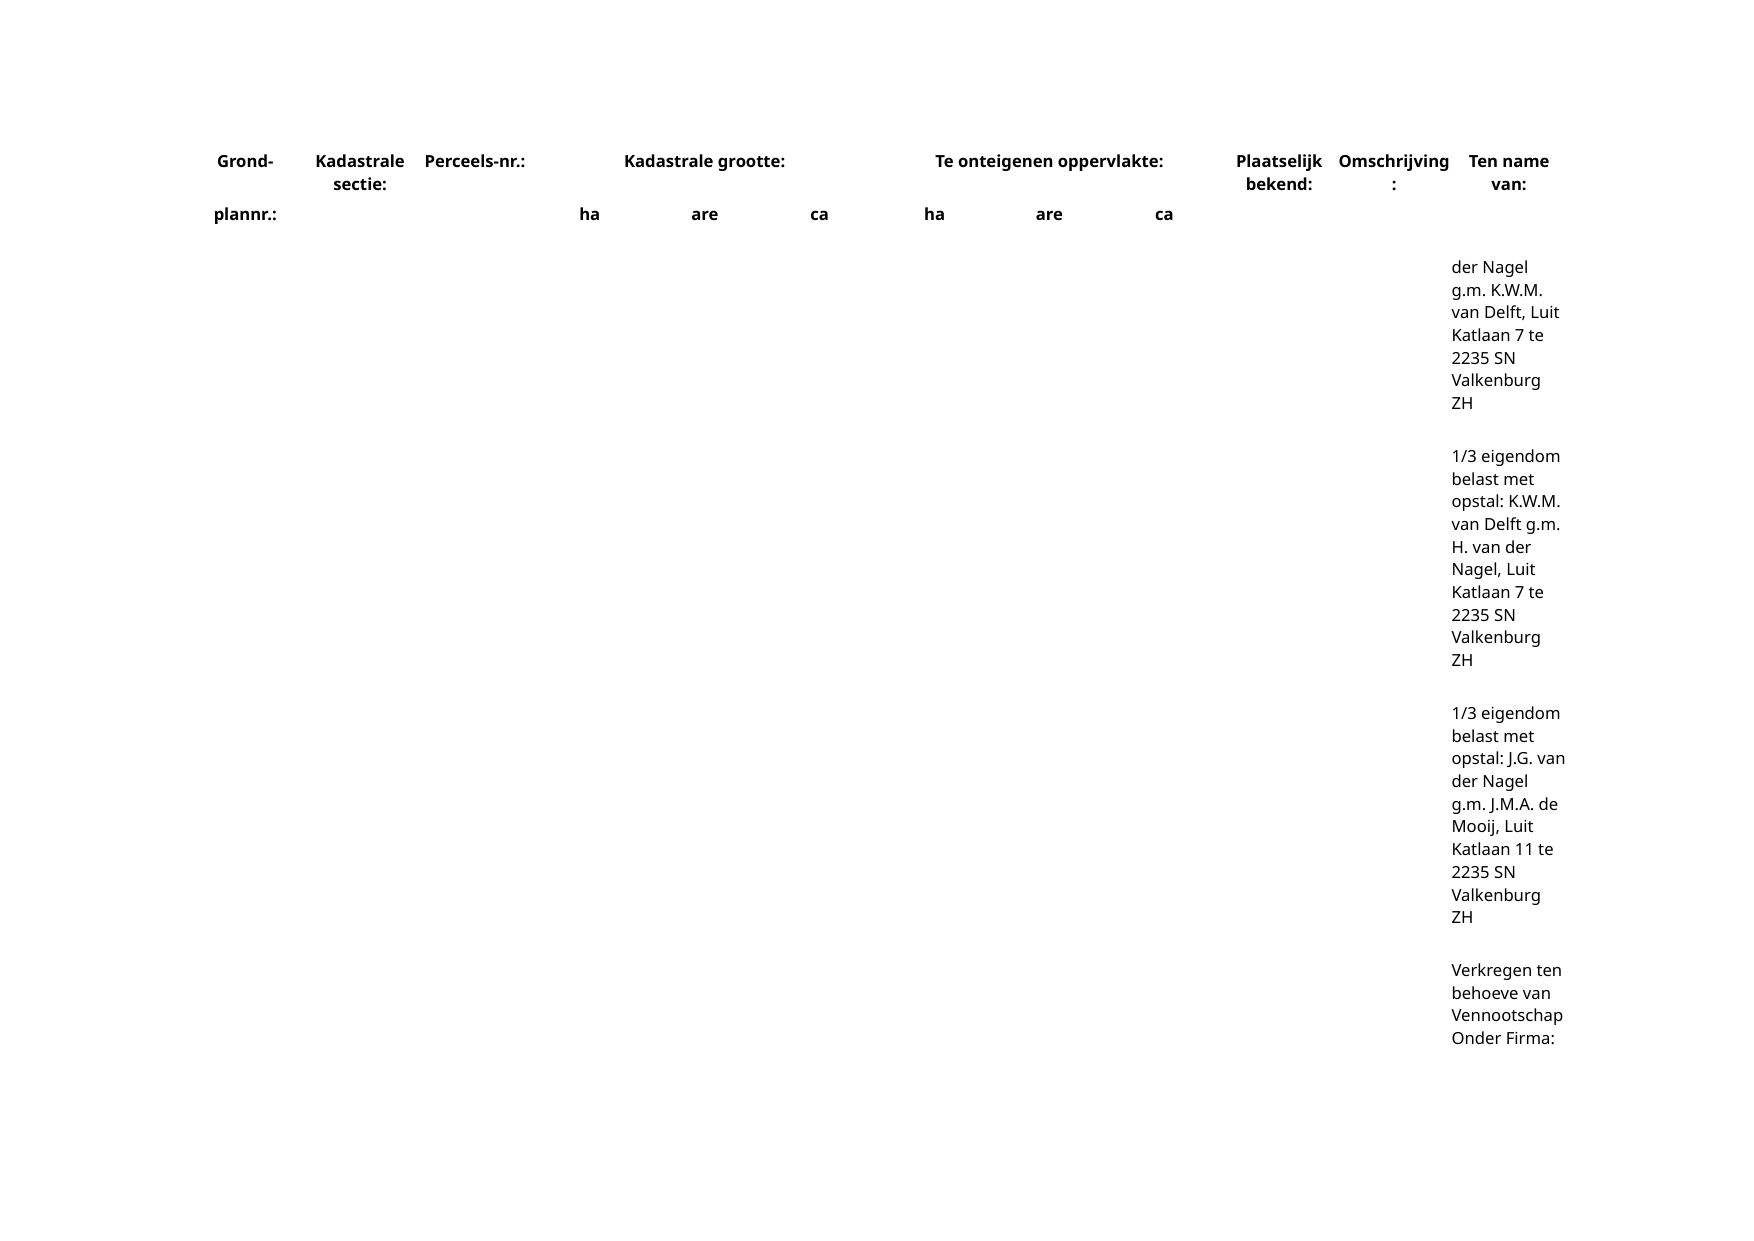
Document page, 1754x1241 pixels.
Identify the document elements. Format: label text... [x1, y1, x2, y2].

table_cell are [992, 203, 1107, 255]
table_cell [762, 255, 877, 1049]
table_cell [1222, 255, 1336, 1049]
table_header Omschrijving: [1336, 150, 1451, 255]
table_cell ca [762, 203, 877, 255]
table_cell der Nagel g.m. K.W.M. van Delft, Luit Katlaan 7 te 2235 SN Valkenburg ZH 1/3 eigendom belast met opstal: K.W.M. van Delft g.m. H. van der Nagel, Luit Katlaan 7 te 2235 SN Valkenburg ZH 1/3 eigendom belast met opstal: J.G. van der Nagel g.m. J.M.A. de Mooij, Luit Katlaan 11 te 2235 SN Valkenburg ZH Verkregen ten behoeve van Vennootschap Onder Firma: [1451, 255, 1566, 1049]
table_header Te onteigenen oppervlakte: [877, 150, 1222, 203]
table_cell [188, 255, 302, 1049]
table_cell [303, 255, 417, 1049]
table_cell ha [532, 203, 647, 255]
table_cell ca [1107, 203, 1222, 255]
table_cell are [647, 203, 762, 255]
table_header Kadastrale grootte: [532, 150, 877, 203]
table_cell [1336, 255, 1451, 1049]
table_header Ten name van: [1451, 150, 1566, 255]
table_header Grond- plannr.: [188, 150, 302, 255]
table_header Plaatselijk bekend: [1222, 150, 1336, 255]
table_cell [417, 255, 532, 1049]
table_cell [992, 255, 1107, 1049]
table_cell [877, 255, 992, 1049]
table_cell [1107, 255, 1222, 1049]
table_cell [532, 255, 647, 1049]
table_header Perceels-nr.: [417, 150, 532, 255]
table_cell ha [877, 203, 992, 255]
table_header Kadastrale sectie: [303, 150, 417, 255]
table_cell [647, 255, 762, 1049]
